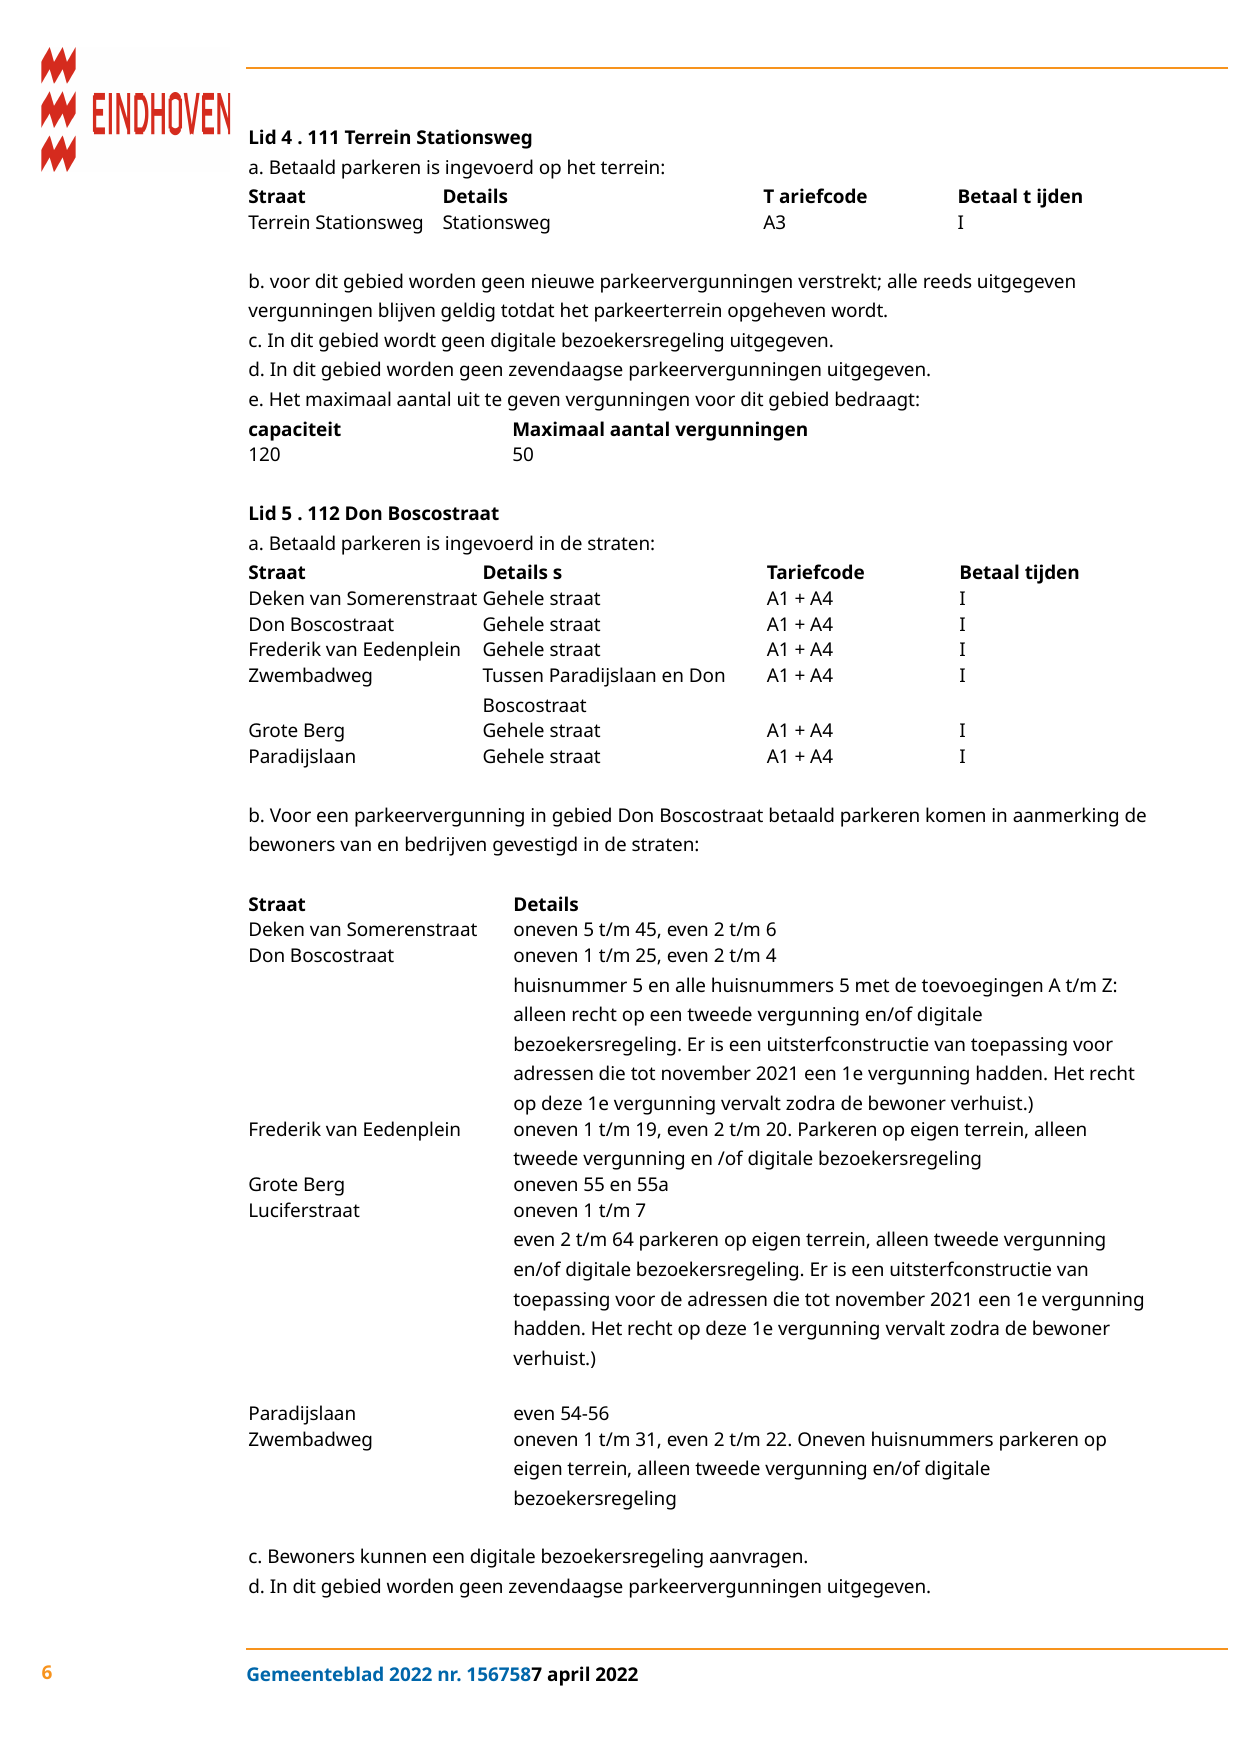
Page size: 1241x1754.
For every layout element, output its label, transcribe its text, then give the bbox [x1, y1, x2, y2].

table_header Details [513, 891, 1152, 917]
table_cell Don Boscostraat [248, 611, 482, 637]
table_cell 120 [248, 442, 512, 467]
table_cell Paradijslaan [248, 1400, 513, 1426]
table_cell Stationsweg [442, 209, 763, 235]
table_cell A1 + A4 [767, 585, 959, 611]
text c. In dit gebied wordt geen digitale bezoekersregeling uitgegeven. [248, 327, 1152, 353]
table_cell oneven 1 t/m 31, even 2 t/m 22. Oneven huisnummers parkeren op eigen terrein, alleen tweede vergunning en/of digitale bezoekersregeling [513, 1426, 1152, 1511]
table_cell Frederik van Eedenplein [248, 1116, 513, 1171]
table_header capaciteit [248, 416, 512, 442]
table_cell oneven 1 t/m 25, even 2 t/m 4 huisnummer 5 en alle huisnummers 5 met de toevoegingen A t/m Z: alleen recht op een tweede vergunning en/of digitale bezoekersregeling. Er is een uitsterfconstructie van toepassing voor adressen die tot november 2021 een 1e vergunning hadden. Het recht op deze 1e vergunning vervalt zodra de bewoner verhuist.) [513, 942, 1152, 1116]
table_cell A1 + A4 [767, 663, 959, 718]
table_cell A1 + A4 [767, 718, 959, 743]
text e. Het maximaal aantal uit te geven vergunningen voor dit gebied bedraagt: [248, 386, 1152, 412]
text b. voor dit gebied worden geen nieuwe parkeervergunningen verstrekt; alle reeds uitgegeven vergunningen blijven geldig totdat het parkeerterrein opgeheven wordt. [248, 268, 1152, 323]
table_cell Gehele straat [482, 637, 767, 662]
table_cell A1 + A4 [767, 611, 959, 637]
picture [41, 47, 231, 172]
table_cell 50 [512, 442, 1152, 467]
text Lid 4 . 111 Terrein Stationsweg [248, 124, 1152, 150]
table_header Straat [248, 891, 513, 917]
table_cell Gehele straat [482, 718, 767, 743]
table_cell Frederik van Eedenplein [248, 637, 482, 662]
table_cell A3 [763, 209, 957, 235]
table_cell A1 + A4 [767, 637, 959, 662]
table_cell A1 + A4 [767, 744, 959, 769]
text a. Betaald parkeren is ingevoerd op het terrein: [248, 154, 1152, 180]
text c. Bewoners kunnen een digitale bezoekersregeling aanvragen. [248, 1544, 1152, 1569]
table_header Straat [248, 184, 442, 209]
table_cell Deken van Somerenstraat [248, 585, 482, 611]
table_header Tariefcode [767, 560, 959, 585]
text a. Betaald parkeren is ingevoerd in de straten: [248, 530, 1152, 556]
table_cell oneven 1 t/m 7 even 2 t/m 64 parkeren op eigen terrein, alleen tweede vergunning en/of digitale bezoekersregeling. Er is een uitsterfconstructie van toepassing voor de adressen die tot november 2021 een 1e vergunning hadden. Het recht op deze 1e vergunning vervalt zodra de bewoner verhuist.) [513, 1197, 1152, 1400]
text d. In dit gebied worden geen zevendaagse parkeervergunningen uitgegeven. [248, 357, 1152, 382]
table_header Betaal t ijden [958, 184, 1152, 209]
table_cell Grote Berg [248, 1171, 513, 1197]
table_cell Don Boscostraat [248, 942, 513, 1116]
table_cell Terrein Stationsweg [248, 209, 442, 235]
table_header Details [442, 184, 763, 209]
table_cell oneven 1 t/m 19, even 2 t/m 20. Parkeren op eigen terrein, alleen tweede vergunning en /of digitale bezoekersregeling [513, 1116, 1152, 1171]
table_cell Gehele straat [482, 585, 767, 611]
table_cell even 54-56 [513, 1400, 1152, 1426]
table_cell Luciferstraat [248, 1197, 513, 1400]
text Lid 5 . 112 Don Boscostraat [248, 500, 1152, 526]
table_cell I [958, 209, 1152, 235]
table_cell Gehele straat [482, 744, 767, 769]
table_header Betaal tijden [959, 560, 1152, 585]
table_cell I [959, 611, 1152, 637]
table_cell Paradijslaan [248, 744, 482, 769]
table_cell I [959, 718, 1152, 743]
table_cell Gehele straat [482, 611, 767, 637]
table_cell I [959, 637, 1152, 662]
text b. Voor een parkeervergunning in gebied Don Boscostraat betaald parkeren komen in aanmerking de bewoners van en bedrijven gevestigd in de straten: [248, 802, 1152, 857]
table_cell oneven 55 en 55a [513, 1171, 1152, 1197]
table_cell I [959, 663, 1152, 718]
table_cell I [959, 585, 1152, 611]
table_cell Grote Berg [248, 718, 482, 743]
text d. In dit gebied worden geen zevendaagse parkeervergunningen uitgegeven. [248, 1573, 1152, 1599]
table_cell Zwembadweg [248, 663, 482, 718]
table_cell I [959, 744, 1152, 769]
table_cell Deken van Somerenstraat [248, 917, 513, 942]
table_cell Zwembadweg [248, 1426, 513, 1511]
table_header Details s [482, 560, 767, 585]
table_cell Tussen Paradijslaan en Don Boscostraat [482, 663, 767, 718]
table_header Maximaal aantal vergunningen [512, 416, 1152, 442]
table_header Straat [248, 560, 482, 585]
table_header T ariefcode [763, 184, 957, 209]
table_cell oneven 5 t/m 45, even 2 t/m 6 [513, 917, 1152, 942]
